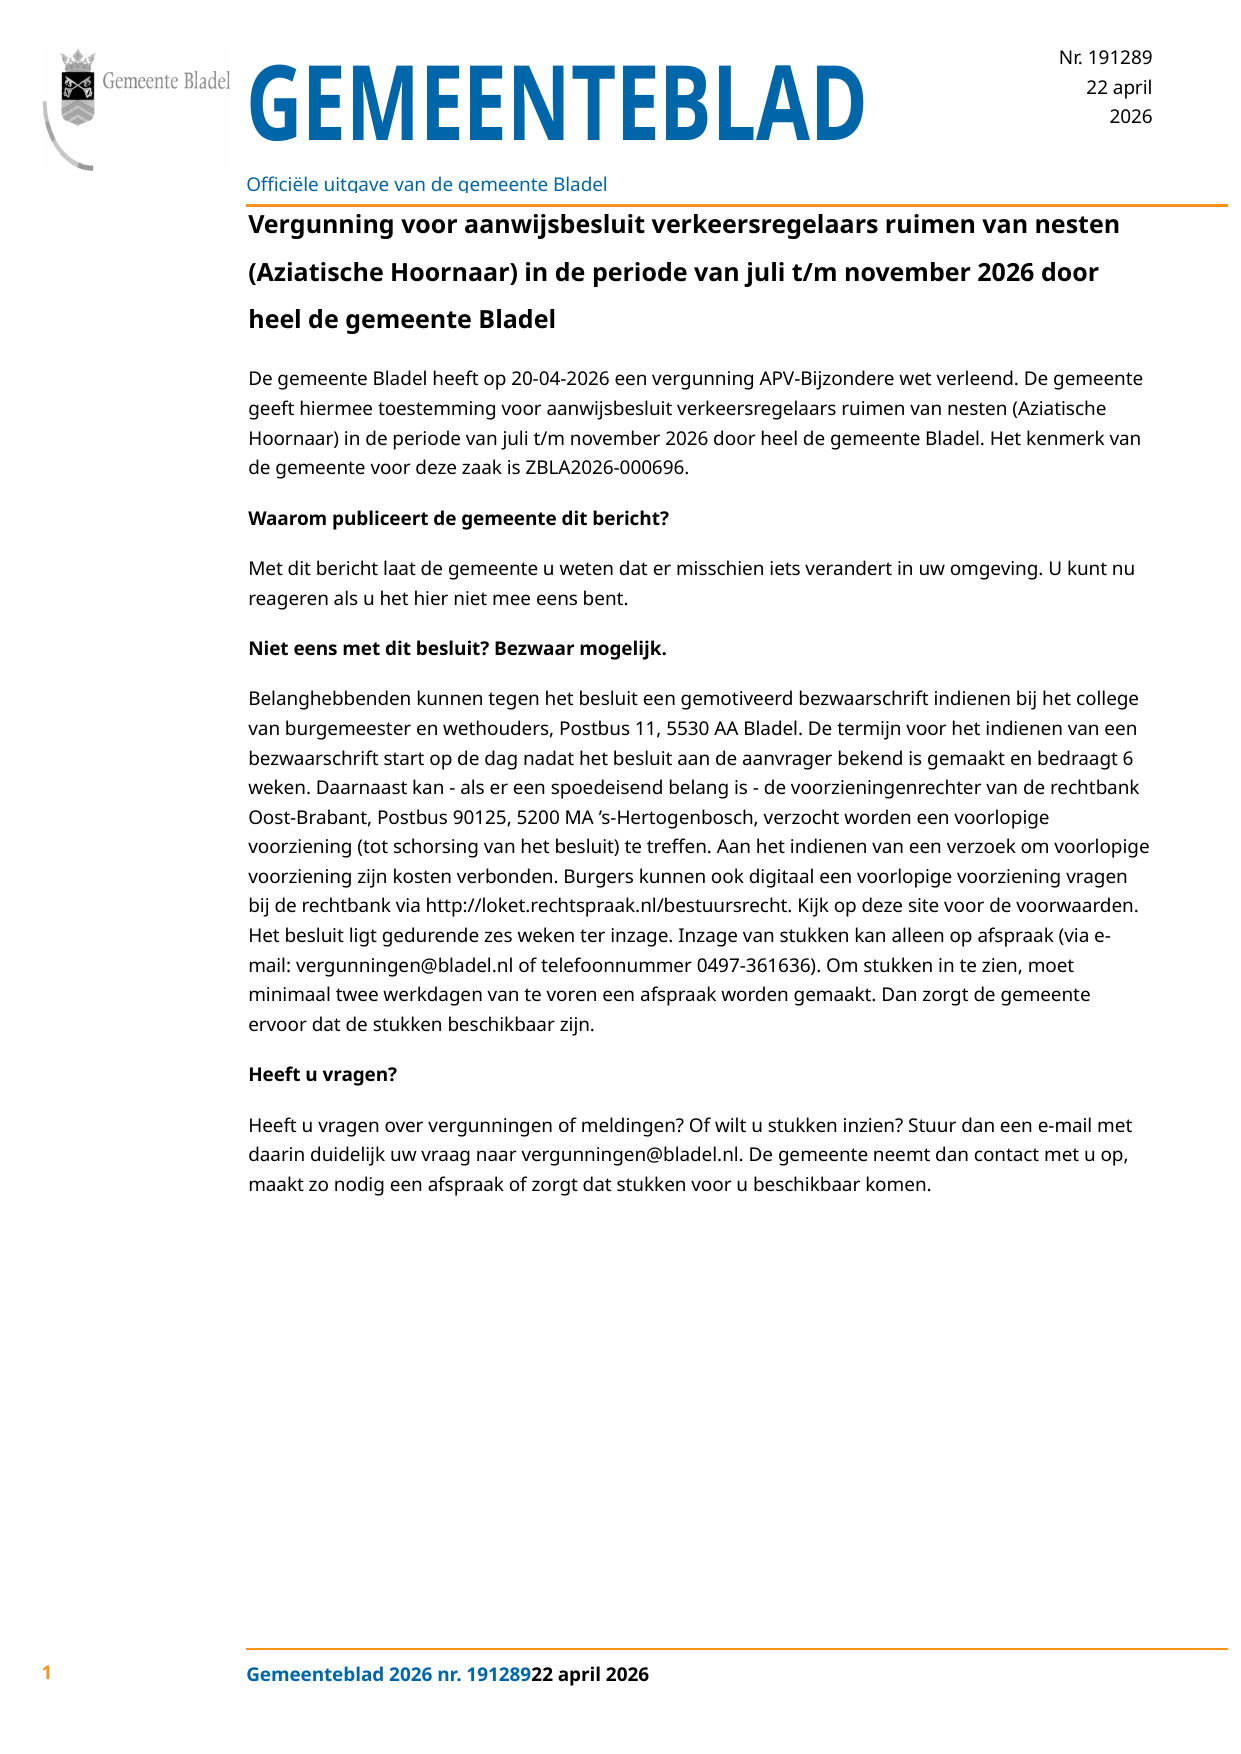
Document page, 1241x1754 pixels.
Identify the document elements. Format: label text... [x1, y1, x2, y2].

text Met dit bericht laat de gemeente u weten dat er misschien iets verandert in uw omgeving. U kunt nu reageren als u het hier niet mee eens bent. [248, 555, 1152, 610]
text Heeft u vragen over vergunningen of meldingen? Of wilt u stukken inzien? Stuur dan een e-mail met daarin duidelijk uw vraag naar vergunningen@bladel.nl. De gemeente neemt dan contact met u op, maakt zo nodig een afspraak of zorgt dat stukken voor u beschikbaar komen. [248, 1112, 1152, 1197]
text Waarom publiceert de gemeente dit bericht? [248, 505, 1152, 530]
text De gemeente Bladel heeft op 20-04-2026 een vergunning APV-Bijzondere wet verleend. De gemeente geeft hiermee toestemming voor aanwijsbesluit verkeersregelaars ruimen van nesten (Aziatische Hoornaar) in de periode van juli t/m november 2026 door heel de gemeente Bladel. Het kenmerk van de gemeente voor deze zaak is ZBLA2026-000696. [248, 366, 1152, 480]
text Niet eens met dit besluit? Bezwaar mogelijk. [248, 635, 1152, 661]
text Belanghebbenden kunnen tegen het besluit een gemotiveerd bezwaarschrift indienen bij het college van burgemeester en wethouders, Postbus 11, 5530 AA Bladel. De termijn voor het indienen van een bezwaarschrift start op de dag nadat het besluit aan de aanvrager bekend is gemaakt en bedraagt 6 weken. Daarnaast kan - als er een spoedeisend belang is - de voorzieningenrechter van de rechtbank Oost-Brabant, Postbus 90125, 5200 MA ’s-Hertogenbosch, verzocht worden een voorlopige voorziening (tot schorsing van het besluit) te treffen. Aan het indienen van een verzoek om voorlopige voorziening zijn kosten verbonden. Burgers kunnen ook digitaal een voorlopige voorziening vragen bij de rechtbank via http://loket.rechtspraak.nl/bestuursrecht. Kijk op deze site voor de voorwaarden. Het besluit ligt gedurende zes weken ter inzage. Inzage van stukken kan alleen op afspraak (via e-mail: vergunningen@bladel.nl of telefoonnummer 0497-361636). Om stukken in te zien, moet minimaal twee werkdagen van te voren een afspraak worden gemaakt. Dan zorgt de gemeente ervoor dat de stukken beschikbaar zijn. [248, 686, 1152, 1037]
text Vergunning voor aanwijsbesluit verkeersregelaars ruimen van nesten (Aziatische Hoornaar) in de periode van juli t/m november 2026 door heel de gemeente Bladel [248, 207, 1152, 336]
picture [41, 47, 231, 172]
text Heeft u vragen? [248, 1061, 1152, 1087]
